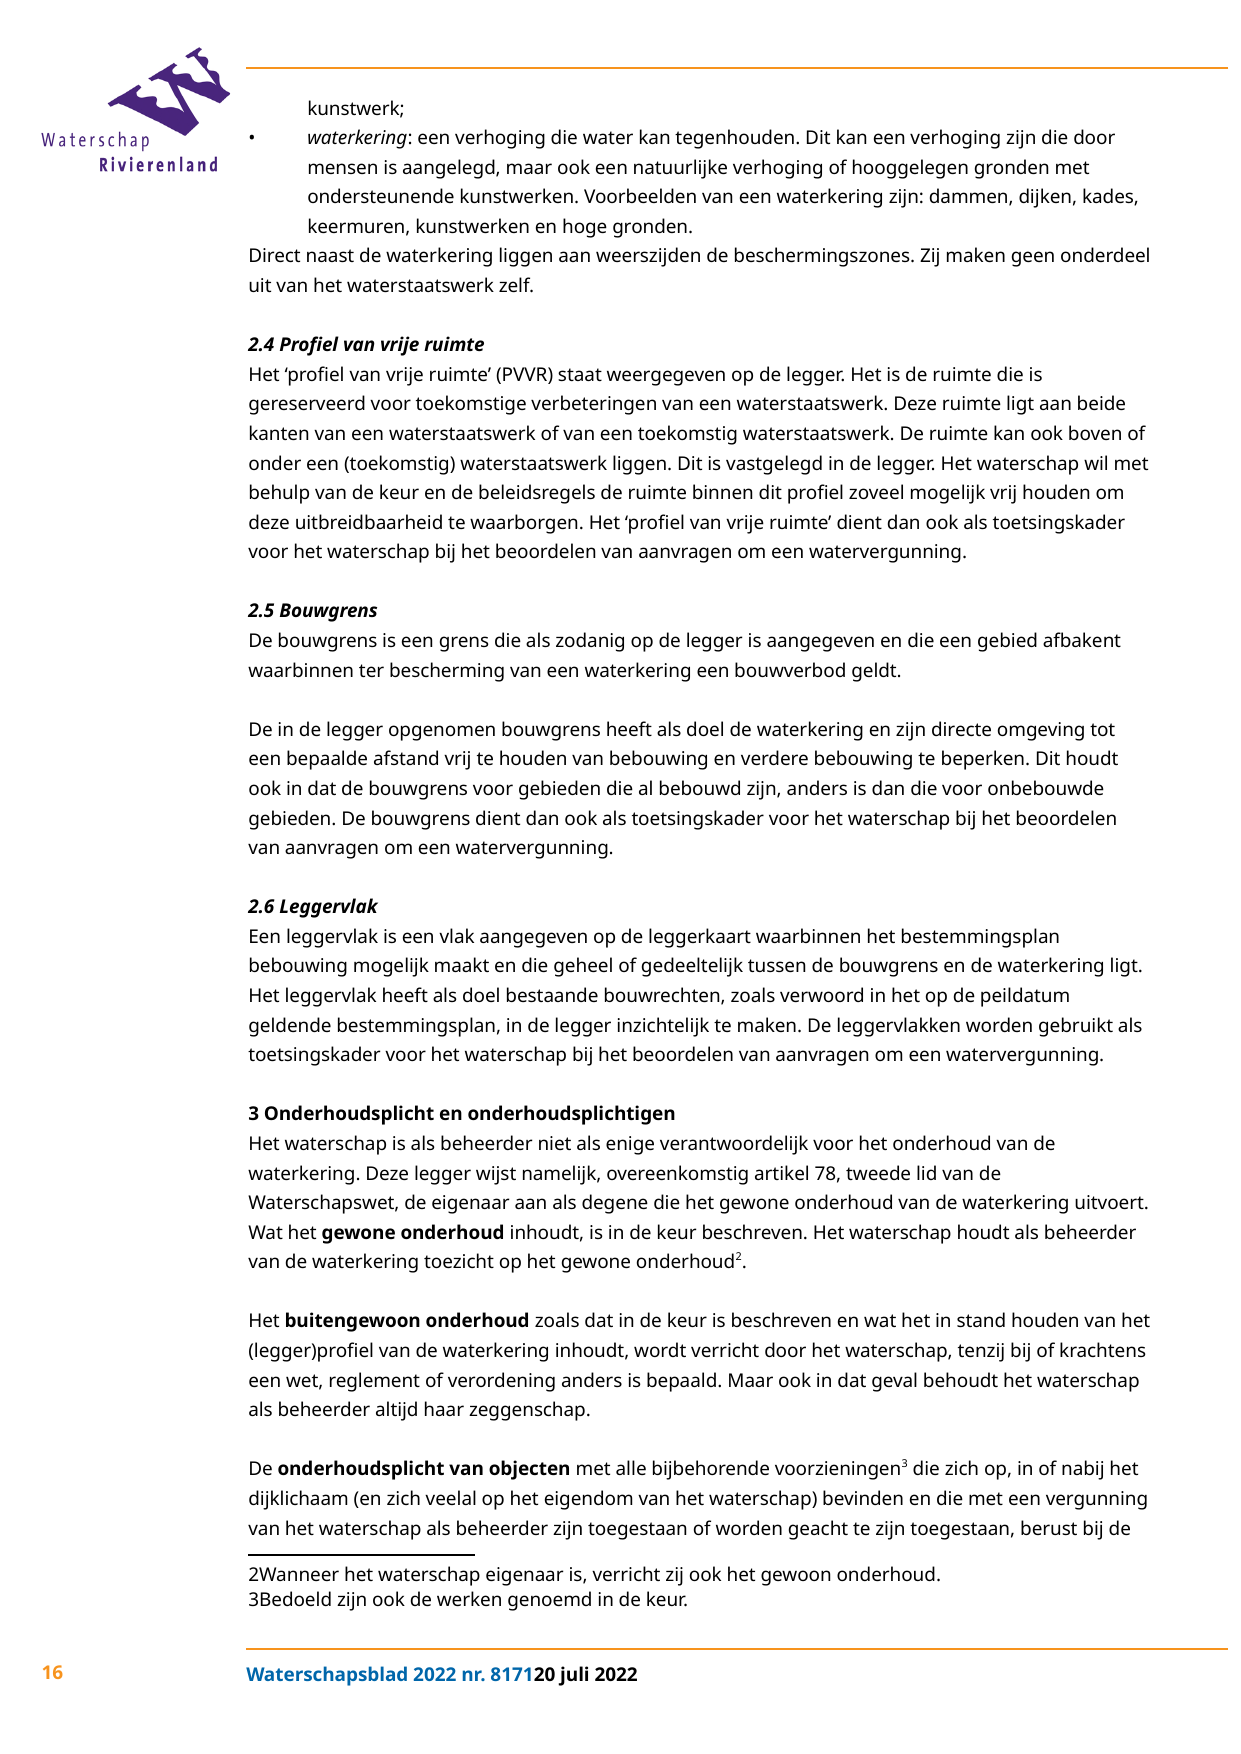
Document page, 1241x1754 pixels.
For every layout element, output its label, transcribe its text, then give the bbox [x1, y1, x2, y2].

text Het ‘profiel van vrije ruimte’ (PVVR) staat weergegeven op de legger. Het is de ruimte die is gereserveerd voor toekomstige verbeteringen van een waterstaatswerk. Deze ruimte ligt aan beide kanten van een waterstaatswerk of van een toekomstig waterstaatswerk. De ruimte kan ook boven of onder een (toekomstig) waterstaatswerk liggen. Dit is vastgelegd in de legger. Het waterschap wil met behulp van de keur en de beleidsregels de ruimte binnen dit profiel zoveel mogelijk vrij houden om deze uitbreidbaarheid te waarborgen. Het ‘profiel van vrije ruimte’ dient dan ook als toetsingskader voor het waterschap bij het beoordelen van aanvragen om een watervergunning. [248, 361, 1152, 564]
text Een leggervlak is een vlak aangegeven op de leggerkaart waarbinnen het bestemmingsplan bebouwing mogelijk maakt en die geheel of gedeeltelijk tussen de bouwgrens en de waterkering ligt. Het leggervlak heeft als doel bestaande bouwrechten, zoals verwoord in het op de peildatum geldende bestemmingsplan, in de legger inzichtelijk te maken. De leggervlakken worden gebruikt als toetsingskader voor het waterschap bij het beoordelen van aanvragen om een watervergunning. [248, 923, 1152, 1067]
text Direct naast de waterkering liggen aan weerszijden de beschermingszones. Zij maken geen onderdeel uit van het waterstaatswerk zelf. [248, 243, 1152, 298]
text De bouwgrens is een grens die als zodanig op de legger is aangegeven en die een gebied afbakent waarbinnen ter bescherming van een waterkering een bouwverbod geldt. [248, 627, 1152, 683]
list waterkering: een verhoging die water kan tegenhouden. Dit kan een verhoging zijn die door mensen is aangelegd, maar ook een natuurlijke verhoging of hooggelegen gronden met ondersteunende kunstwerken. Voorbeelden van een waterkering zijn: dammen, dijken, kades, keermuren, kunstwerken en hoge gronden. [248, 124, 1152, 239]
text Wanneer het waterschap eigenaar is, verricht zij ook het gewoon onderhoud. [248, 1561, 1152, 1586]
text Bedoeld zijn ook de werken genoemd in de keur. [248, 1586, 1152, 1612]
list kunstwerk; [248, 95, 1152, 121]
picture [41, 47, 231, 172]
text De in de legger opgenomen bouwgrens heeft als doel de waterkering en zijn directe omgeving tot een bepaalde afstand vrij te houden van bebouwing en verdere bebouwing te beperken. Dit houdt ook in dat de bouwgrens voor gebieden die al bebouwd zijn, anders is dan die voor onbebouwde gebieden. De bouwgrens dient dan ook als toetsingskader voor het waterschap bij het beoordelen van aanvragen om een watervergunning. [248, 716, 1152, 860]
text Het waterschap is als beheerder niet als enige verantwoordelijk voor het onderhoud van de waterkering. Deze legger wijst namelijk, overeenkomstig artikel 78, tweede lid van de Waterschapswet, de eigenaar aan als degene die het gewone onderhoud van de waterkering uitvoert. Wat het gewone onderhoud inhoudt, is in de keur beschreven. Het waterschap houdt als beheerder van de waterkering toezicht op het gewone onderhoud. [248, 1130, 1152, 1274]
text De onderhoudsplicht van objecten met alle bijbehorende voorzieningen die zich op, in of nabij het dijklichaam (en zich veelal op het eigendom van het waterschap) bevinden en die met een vergunning van het waterschap als beheerder zijn toegestaan of worden geacht te zijn toegestaan, berust bij de [248, 1456, 1152, 1541]
text 3 Onderhoudsplicht en onderhoudsplichtigen [248, 1101, 1152, 1126]
text Het buitengewoon onderhoud zoals dat in de keur is beschreven en wat het in stand houden van het (legger)profiel van de waterkering inhoudt, wordt verricht door het waterschap, tenzij bij of krachtens een wet, reglement of verordening anders is bepaald. Maar ook in dat geval behoudt het waterschap als beheerder altijd haar zeggenschap. [248, 1308, 1152, 1422]
text 2.5 Bouwgrens [248, 598, 1152, 623]
text 2.4 Profiel van vrije ruimte [248, 331, 1152, 357]
text 2.6 Leggervlak [248, 893, 1152, 919]
